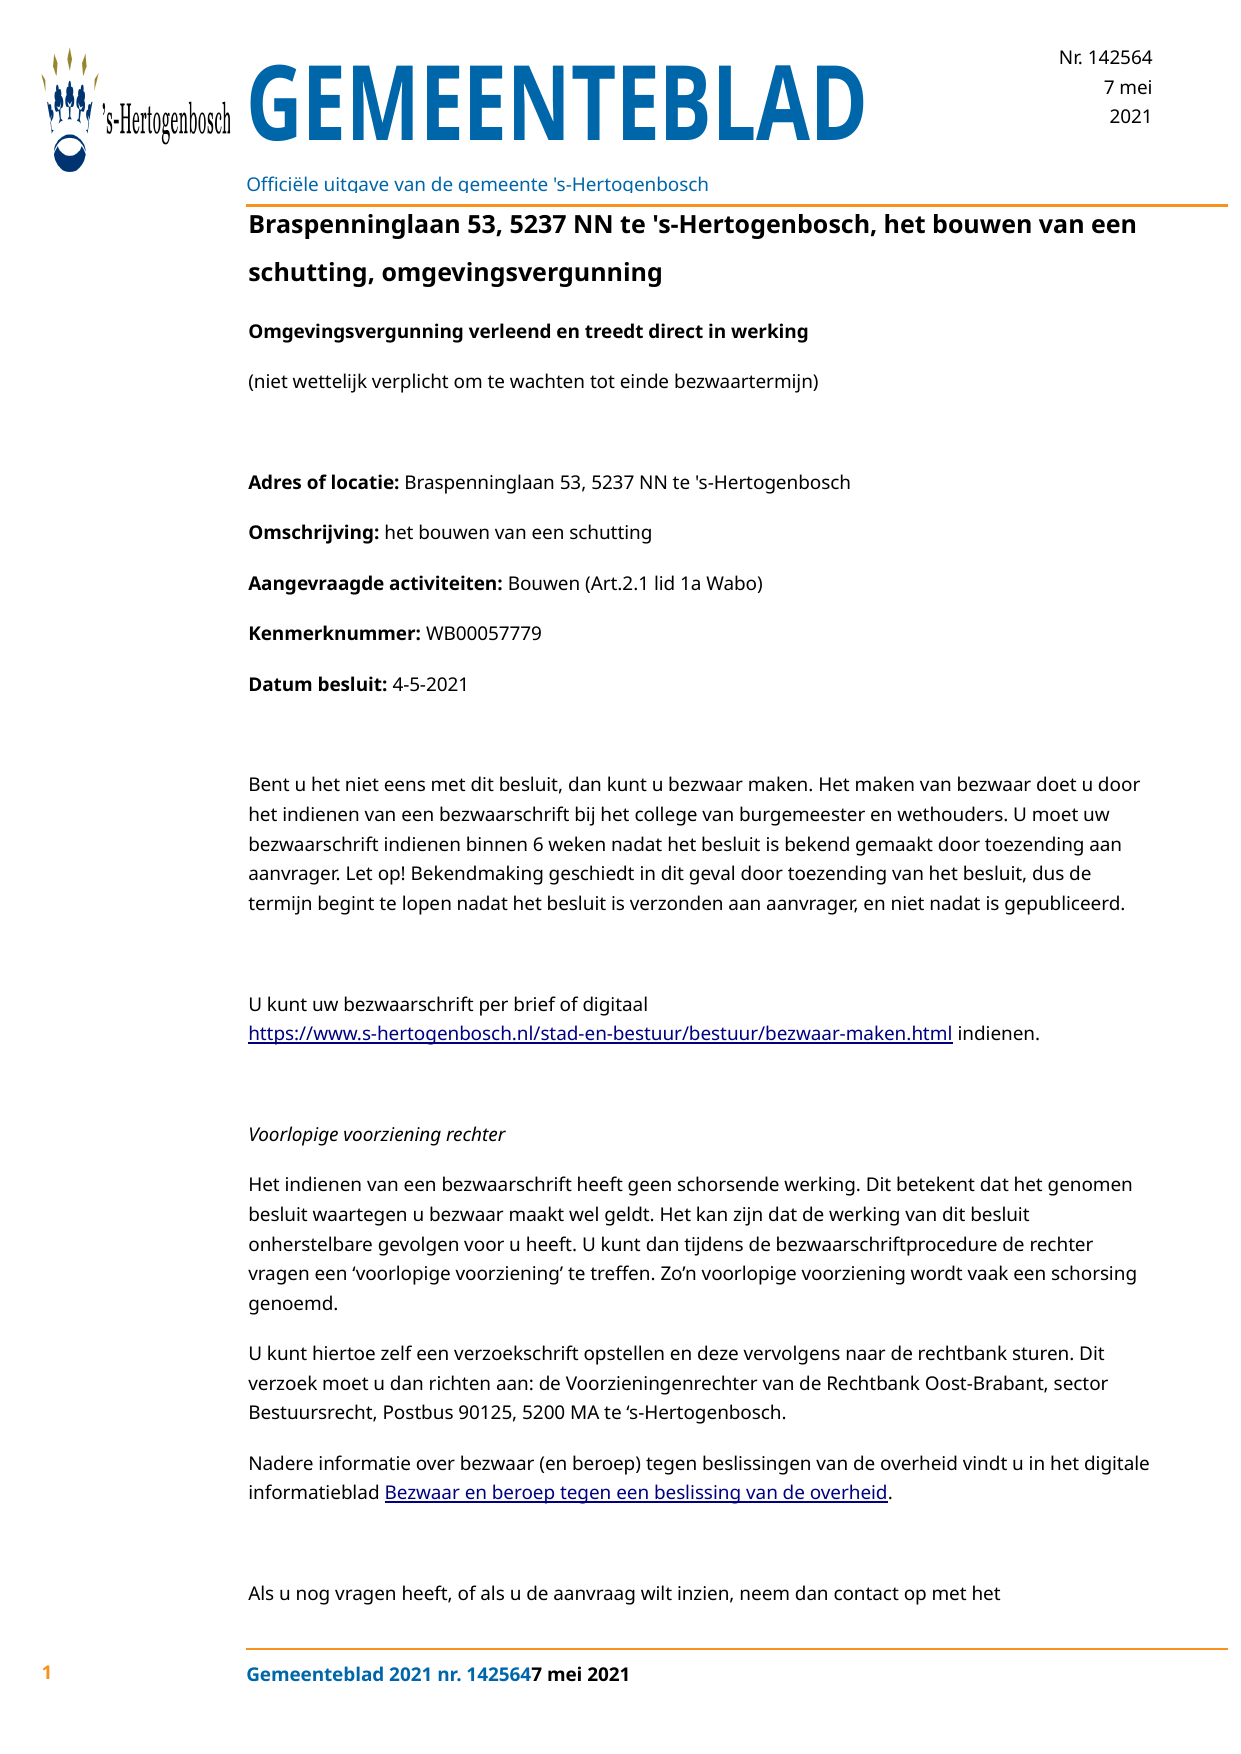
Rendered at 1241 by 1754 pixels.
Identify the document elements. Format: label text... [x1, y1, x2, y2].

picture [41, 47, 231, 172]
text Aangevraagde activiteiten: Bouwen (Art.2.1 lid 1a Wabo) [248, 570, 1152, 596]
text Omschrijving: het bouwen van een schutting [248, 519, 1152, 545]
text Nadere informatie over bezwaar (en beroep) tegen beslissingen van de overheid vindt u in het digitale informatieblad Bezwaar en beroep tegen een beslissing van de overheid. [248, 1450, 1152, 1505]
text Adres of locatie: Braspenninglaan 53, 5237 NN te 's-Hertogenbosch [248, 469, 1152, 495]
text Als u nog vragen heeft, of als u de aanvraag wilt inzien, neem dan contact op met het [248, 1580, 1152, 1606]
text Bent u het niet eens met dit besluit, dan kunt u bezwaar maken. Het maken van bezwaar doet u door het indienen van een bezwaarschrift bij het college van burgemeester en wethouders. U moet uw bezwaarschrift indienen binnen 6 weken nadat het besluit is bekend gemaakt door toezending aan aanvrager. Let op! Bekendmaking geschiedt in dit geval door toezending van het besluit, dus de termijn begint te lopen nadat het besluit is verzonden aan aanvrager, en niet nadat is gepubliceerd. [248, 772, 1152, 916]
text Voorlopige voorziening rechter [248, 1121, 1152, 1147]
text Omgevingsvergunning verleend en treedt direct in werking [248, 318, 1152, 344]
text Braspenninglaan 53, 5237 NN te 's-Hertogenbosch, het bouwen van een schutting, omgevingsvergunning [248, 207, 1152, 288]
text U kunt uw bezwaarschrift per brief of digitaal https://www.s-hertogenbosch.nl/stad-en-bestuur/bestuur/bezwaar-maken.html indienen. [248, 991, 1152, 1046]
text Het indienen van een bezwaarschrift heeft geen schorsende werking. Dit betekent dat het genomen besluit waartegen u bezwaar maakt wel geldt. Het kan zijn dat de werking van dit besluit onherstelbare gevolgen voor u heeft. U kunt dan tijdens de bezwaarschriftprocedure de rechter vragen een ‘voorlopige voorziening’ te treffen. Zo’n voorlopige voorziening wordt vaak een schorsing genoemd. [248, 1172, 1152, 1316]
text (niet wettelijk verplicht om te wachten tot einde bezwaartermijn) [248, 368, 1152, 394]
text Datum besluit: 4-5-2021 [248, 671, 1152, 697]
text Kenmerknummer: WB00057779 [248, 620, 1152, 646]
text U kunt hiertoe zelf een verzoekschrift opstellen en deze vervolgens naar de rechtbank sturen. Dit verzoek moet u dan richten aan: de Voorzieningenrechter van de Rechtbank Oost-Brabant, sector Bestuursrecht, Postbus 90125, 5200 MA te ‘s-Hertogenbosch. [248, 1340, 1152, 1425]
